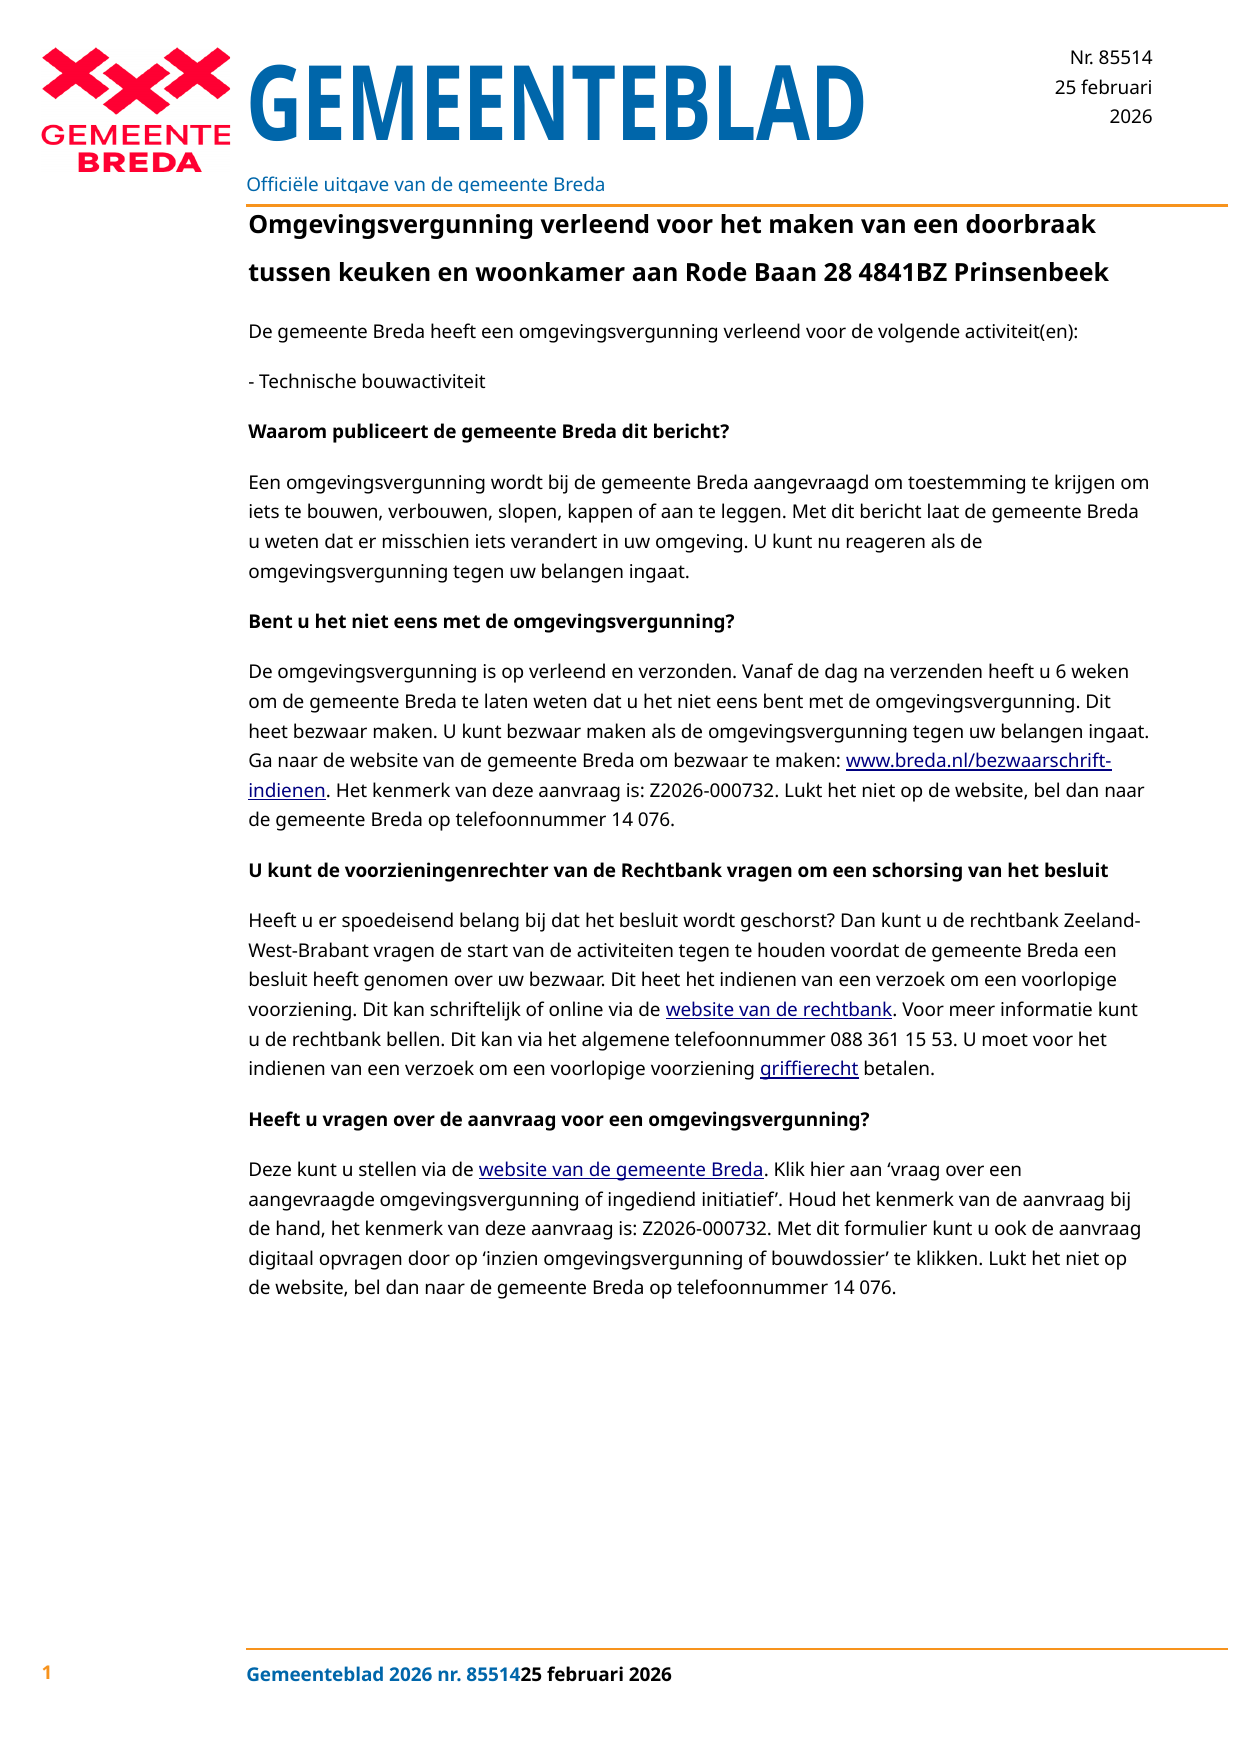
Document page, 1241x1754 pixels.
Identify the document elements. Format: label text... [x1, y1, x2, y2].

text Waarom publiceert de gemeente Breda dit bericht? [248, 419, 1152, 444]
text - Technische bouwactiviteit [248, 368, 1152, 394]
text Omgevingsvergunning verleend voor het maken van een doorbraak tussen keuken en woonkamer aan Rode Baan 28 4841BZ Prinsenbeek [248, 207, 1152, 288]
text Een omgevingsvergunning wordt bij de gemeente Breda aangevraagd om toestemming te krijgen om iets te bouwen, verbouwen, slopen, kappen of aan te leggen. Met dit bericht laat de gemeente Breda u weten dat er misschien iets verandert in uw omgeving. U kunt nu reageren als de omgevingsvergunning tegen uw belangen ingaat. [248, 469, 1152, 584]
picture [41, 47, 231, 172]
text Bent u het niet eens met de omgevingsvergunning? [248, 608, 1152, 634]
text De omgevingsvergunning is op verleend en verzonden. Vanaf de dag na verzenden heeft u 6 weken om de gemeente Breda te laten weten dat u het niet eens bent met de omgevingsvergunning. Dit heet bezwaar maken. U kunt bezwaar maken als de omgevingsvergunning tegen uw belangen ingaat. Ga naar de website van de gemeente Breda om bezwaar te maken: www.breda.nl/bezwaarschrift-indienen. Het kenmerk van deze aanvraag is: Z2026-000732. Lukt het niet op de website, bel dan naar de gemeente Breda op telefoonnummer 14 076. [248, 659, 1152, 832]
text De gemeente Breda heeft een omgevingsvergunning verleend voor de volgende activiteit(en): [248, 318, 1152, 344]
text Heeft u er spoedeisend belang bij dat het besluit wordt geschorst? Dan kunt u de rechtbank Zeeland-West-Brabant vragen de start van de activiteiten tegen te houden voordat de gemeente Breda een besluit heeft genomen over uw bezwaar. Dit heet het indienen van een verzoek om een voorlopige voorziening. Dit kan schriftelijk of online via de website van de rechtbank. Voor meer informatie kunt u de rechtbank bellen. Dit kan via het algemene telefoonnummer 088 361 15 53. U moet voor het indienen van een verzoek om een voorlopige voorziening griffierecht betalen. [248, 907, 1152, 1081]
text U kunt de voorzieningenrechter van de Rechtbank vragen om een schorsing van het besluit [248, 857, 1152, 883]
text Deze kunt u stellen via de website van de gemeente Breda. Klik hier aan ‘vraag over een aangevraagde omgevingsvergunning of ingediend initiatief’. Houd het kenmerk van de aanvraag bij de hand, het kenmerk van deze aanvraag is: Z2026-000732. Met dit formulier kunt u ook de aanvraag digitaal opvragen door op ‘inzien omgevingsvergunning of bouwdossier’ te klikken. Lukt het niet op de website, bel dan naar de gemeente Breda op telefoonnummer 14 076. [248, 1156, 1152, 1300]
text Heeft u vragen over de aanvraag voor een omgevingsvergunning? [248, 1106, 1152, 1132]
